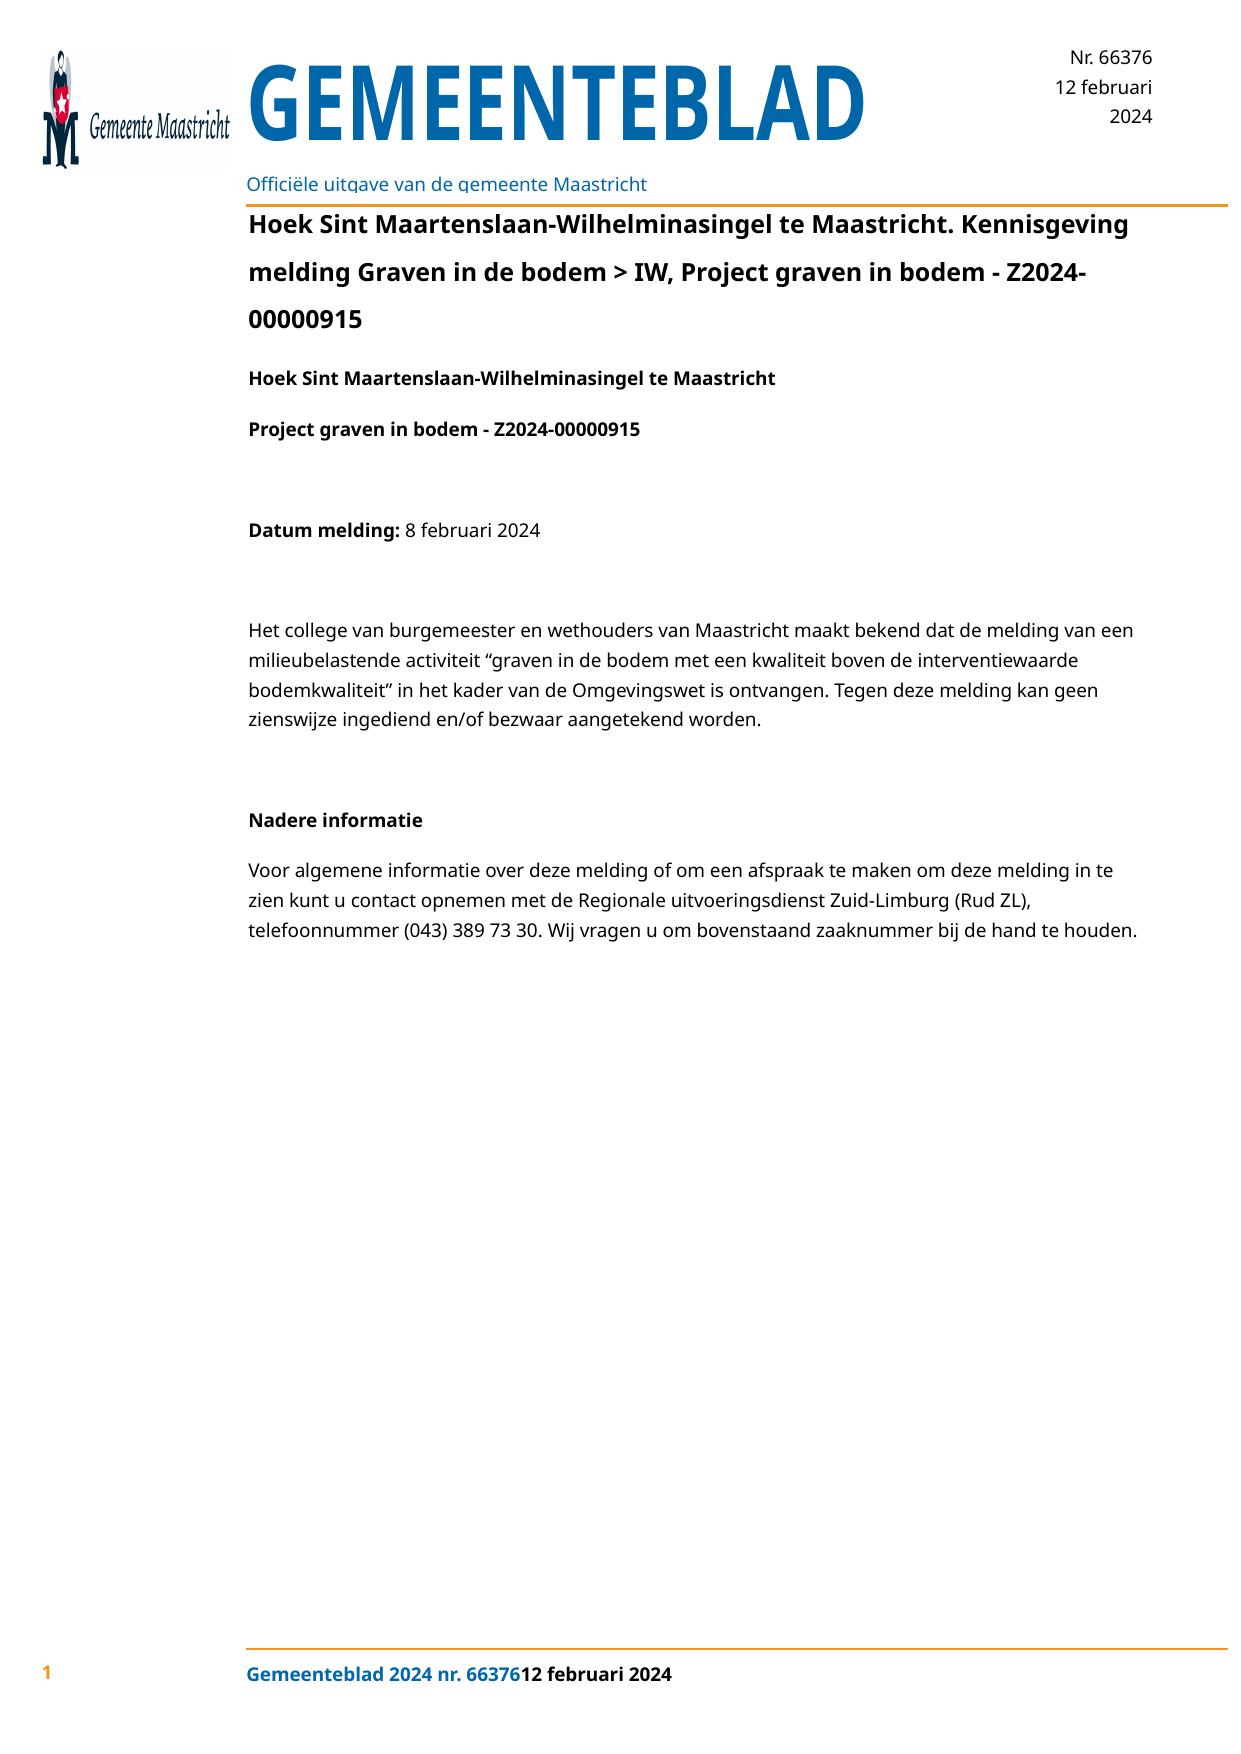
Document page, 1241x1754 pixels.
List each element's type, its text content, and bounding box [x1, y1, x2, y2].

text Hoek Sint Maartenslaan-Wilhelminasingel te Maastricht [248, 366, 1152, 391]
text Project graven in bodem - Z2024-00000915 [248, 416, 1152, 442]
text Nadere informatie [248, 807, 1152, 833]
text Het college van burgemeester en wethouders van Maastricht maakt bekend dat de melding van een milieubelastende activiteit “graven in de bodem met een kwaliteit boven de interventiewaarde bodemkwaliteit” in het kader van de Omgevingswet is ontvangen. Tegen deze melding kan geen zienswijze ingediend en/of bezwaar aangetekend worden. [248, 618, 1152, 732]
text Hoek Sint Maartenslaan-Wilhelminasingel te Maastricht. Kennisgeving melding Graven in de bodem > IW, Project graven in bodem - Z2024-00000915 [248, 207, 1152, 336]
picture [41, 47, 231, 172]
text Voor algemene informatie over deze melding of om een afspraak te maken om deze melding in te zien kunt u contact opnemen met de Regionale uitvoeringsdienst Zuid-Limburg (Rud ZL), telefoonnummer (043) 389 73 30. Wij vragen u om bovenstaand zaaknummer bij de hand te houden. [248, 858, 1152, 942]
text Datum melding: 8 februari 2024 [248, 517, 1152, 542]
